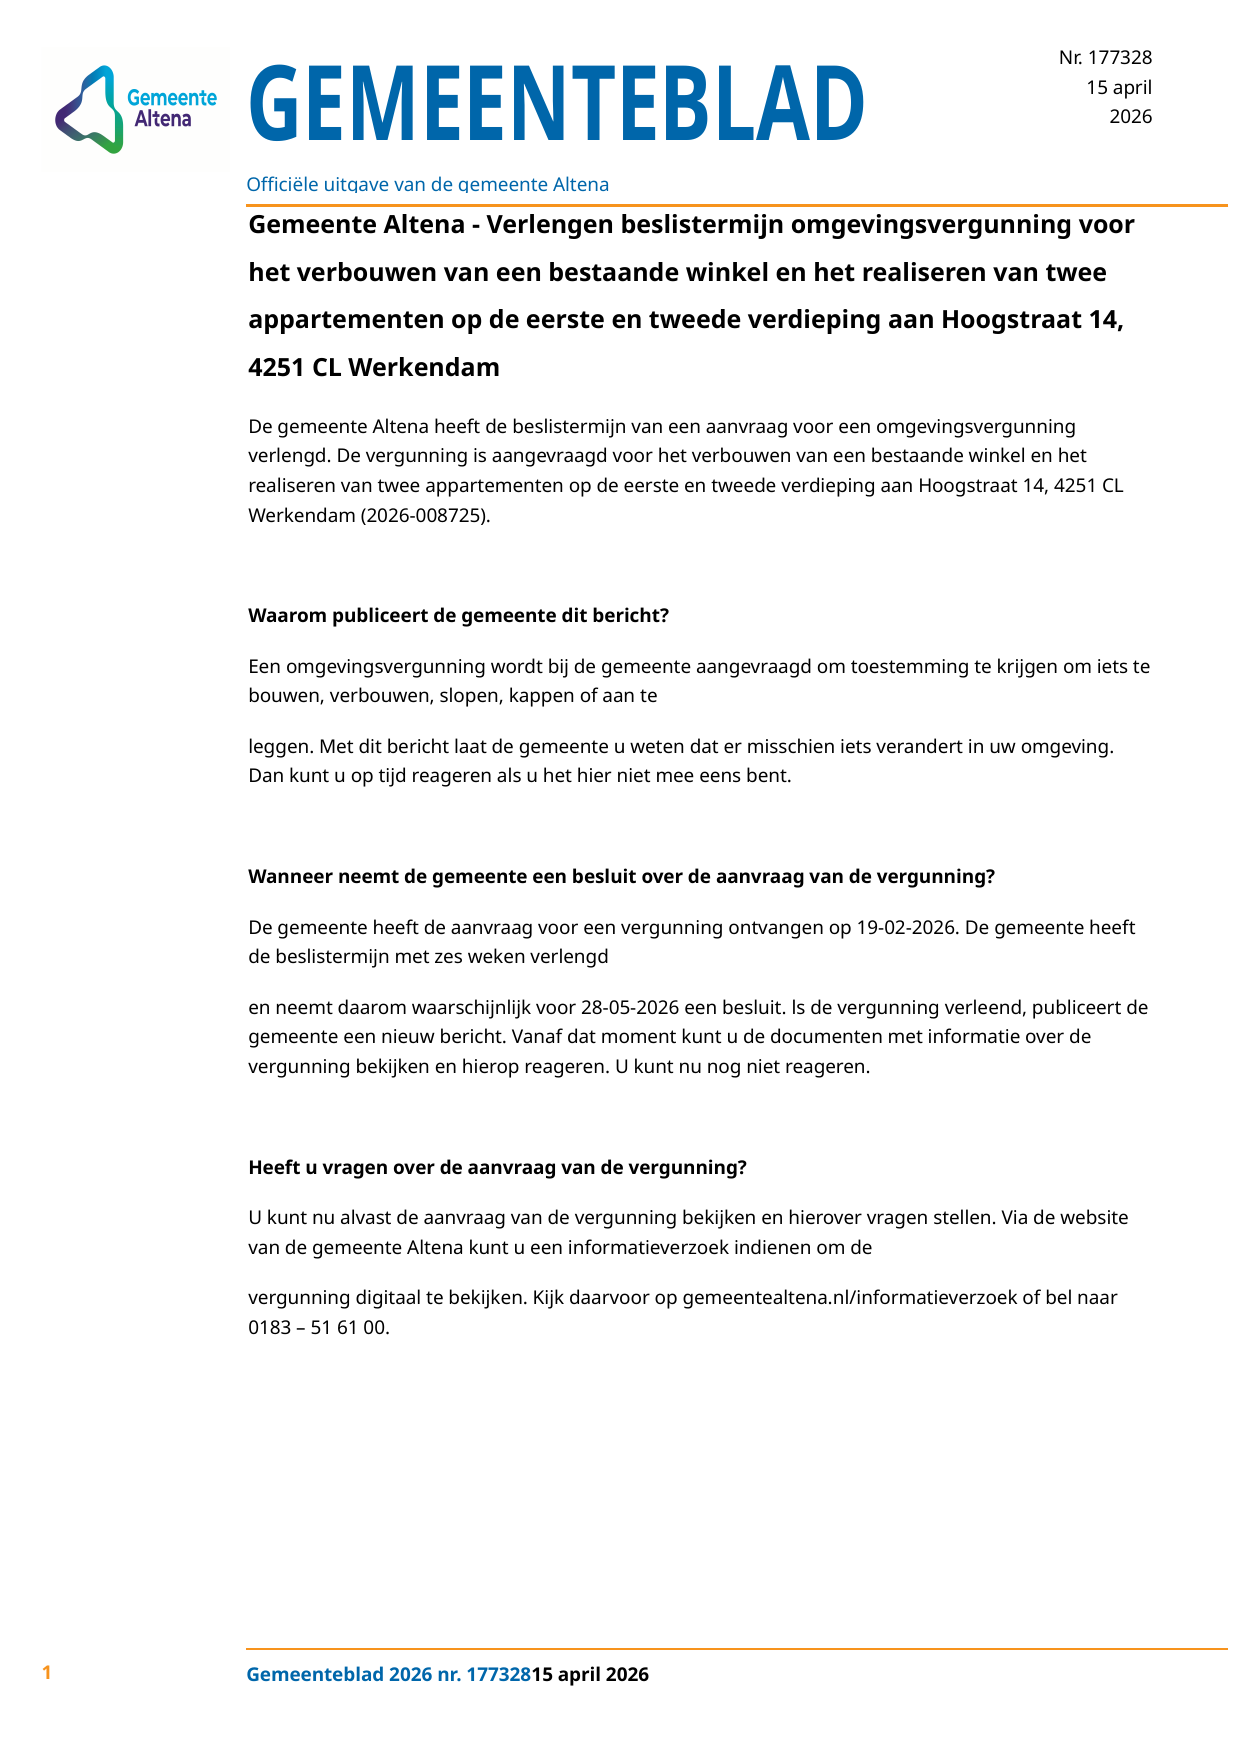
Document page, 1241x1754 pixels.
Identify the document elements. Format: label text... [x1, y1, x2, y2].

text leggen. Met dit bericht laat de gemeente u weten dat er misschien iets verandert in uw omgeving. Dan kunt u op tijd reageren als u het hier niet mee eens bent. [248, 733, 1152, 788]
text Wanneer neemt de gemeente een besluit over de aanvraag van de vergunning? [248, 863, 1152, 889]
text Gemeente Altena - Verlengen beslistermijn omgevingsvergunning voor het verbouwen van een bestaande winkel en het realiseren van twee appartementen op de eerste en tweede verdieping aan Hoogstraat 14, 4251 CL Werkendam [248, 207, 1152, 384]
text Waarom publiceert de gemeente dit bericht? [248, 603, 1152, 628]
text en neemt daarom waarschijnlijk voor 28-05-2026 een besluit. ls de vergunning verleend, publiceert de gemeente een nieuw bericht. Vanaf dat moment kunt u de documenten met informatie over de vergunning bekijken en hierop reageren. U kunt nu nog niet reageren. [248, 994, 1152, 1079]
text Heeft u vragen over de aanvraag van de vergunning? [248, 1154, 1152, 1180]
text U kunt nu alvast de aanvraag van de vergunning bekijken en hierover vragen stellen. Via de website van de gemeente Altena kunt u een informatieverzoek indienen om de [248, 1204, 1152, 1260]
picture [41, 47, 231, 172]
text vergunning digitaal te bekijken. Kijk daarvoor op gemeentealtena.nl/informatieverzoek of bel naar 0183 – 51 61 00. [248, 1284, 1152, 1340]
text De gemeente heeft de aanvraag voor een vergunning ontvangen op 19-02-2026. De gemeente heeft de beslistermijn met zes weken verlengd [248, 914, 1152, 969]
text Een omgevingsvergunning wordt bij de gemeente aangevraagd om toestemming te krijgen om iets te bouwen, verbouwen, slopen, kappen of aan te [248, 653, 1152, 708]
text De gemeente Altena heeft de beslistermijn van een aanvraag voor een omgevingsvergunning verlengd. De vergunning is aangevraagd voor het verbouwen van een bestaande winkel en het realiseren van twee appartementen op de eerste en tweede verdieping aan Hoogstraat 14, 4251 CL Werkendam (2026-008725). [248, 413, 1152, 528]
